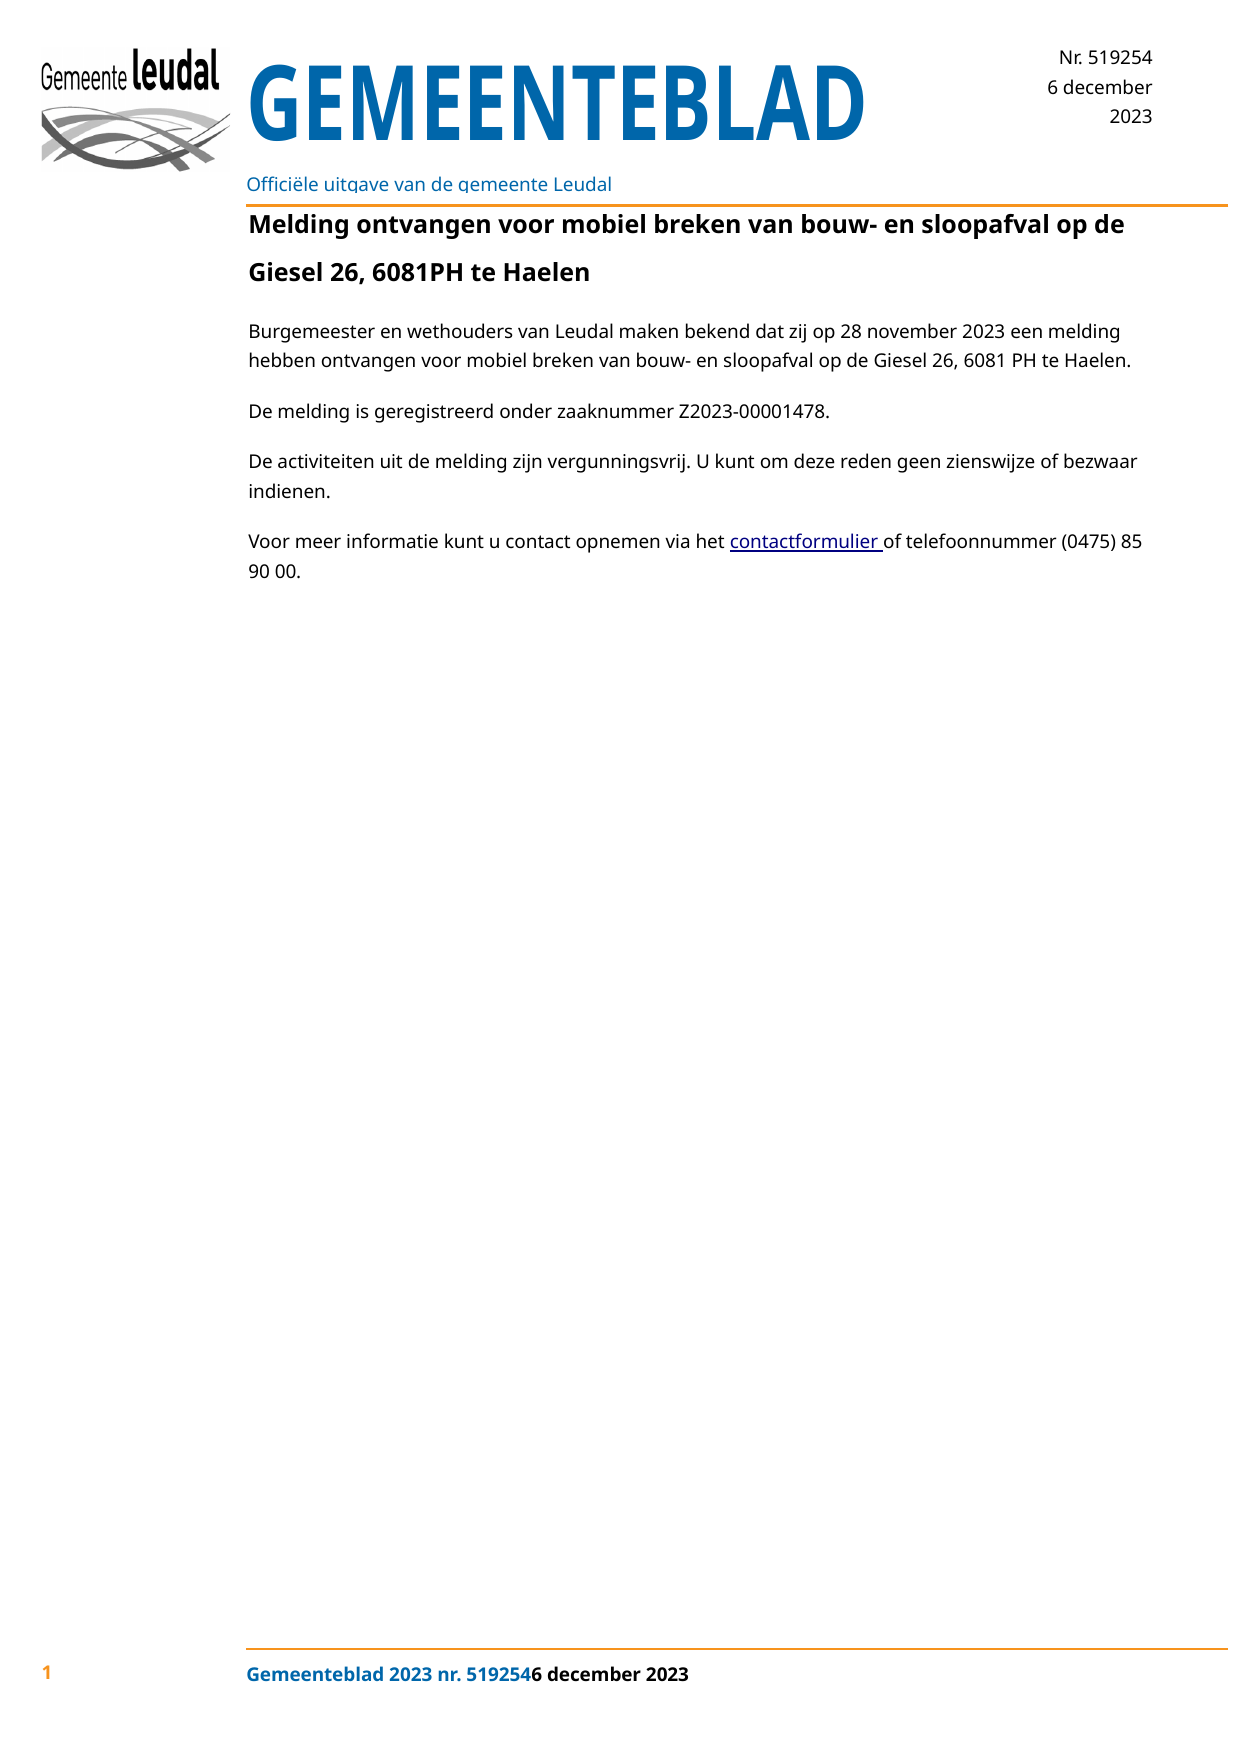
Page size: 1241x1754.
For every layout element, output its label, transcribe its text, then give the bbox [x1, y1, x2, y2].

text Melding ontvangen voor mobiel breken van bouw- en sloopafval op de Giesel 26, 6081PH te Haelen [248, 207, 1152, 288]
text De activiteiten uit de melding zijn vergunningsvrij. U kunt om deze reden geen zienswijze of bezwaar indienen. [248, 448, 1152, 504]
text Voor meer informatie kunt u contact opnemen via het contactformulier of telefoonnummer (0475) 85 90 00. [248, 528, 1152, 584]
text De melding is geregistreerd onder zaaknummer Z2023-00001478. [248, 398, 1152, 424]
text Burgemeester en wethouders van Leudal maken bekend dat zij op 28 november 2023 een melding hebben ontvangen voor mobiel breken van bouw- en sloopafval op de Giesel 26, 6081 PH te Haelen. [248, 318, 1152, 373]
picture [41, 47, 231, 172]
